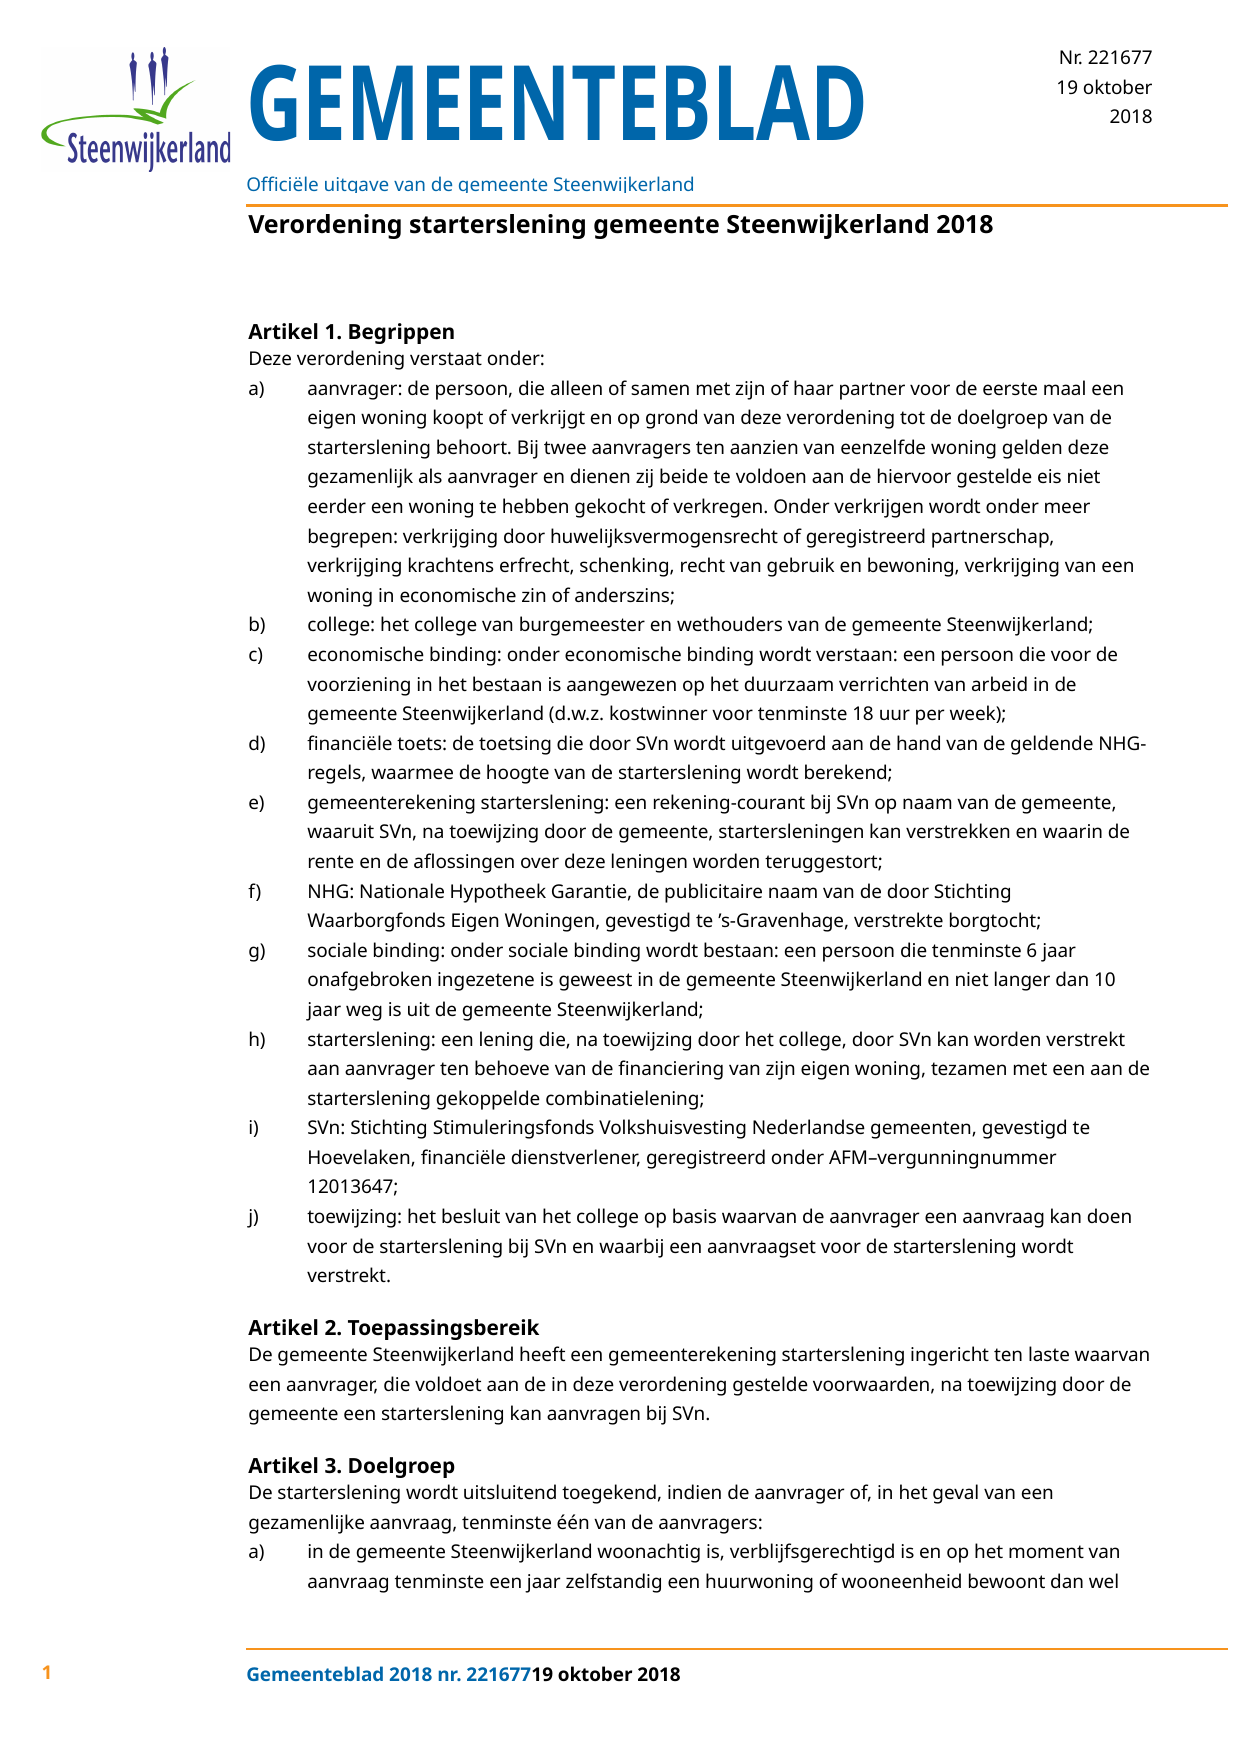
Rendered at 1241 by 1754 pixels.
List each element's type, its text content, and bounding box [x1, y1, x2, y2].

list financiële toets: de toetsing die door SVn wordt uitgevoerd aan de hand van de geldende NHG-regels, waarmee de hoogte van de starterslening wordt berekend; [248, 730, 1152, 785]
list SVn: Stichting Stimuleringsfonds Volkshuisvesting Nederlandse gemeenten, gevestigd te Hoevelaken, financiële dienstverlener, geregistreerd onder AFM–vergunningnummer 12013647; [248, 1114, 1152, 1199]
list toewijzing: het besluit van het college op basis waarvan de aanvrager een aanvraag kan doen voor de starterslening bij SVn en waarbij een aanvraagset voor de starterslening wordt verstrekt. [248, 1203, 1152, 1288]
text Artikel 2. Toepassingsbereik [248, 1313, 1152, 1341]
list in de gemeente Steenwijkerland woonachtig is, verblijfsgerechtigd is en op het moment van aanvraag tenminste een jaar zelfstandig een huurwoning of wooneenheid bewoont dan wel [248, 1538, 1152, 1594]
text Artikel 3. Doelgroep [248, 1451, 1152, 1479]
list aanvrager: de persoon, die alleen of samen met zijn of haar partner voor de eerste maal een eigen woning koopt of verkrijgt en op grond van deze verordening tot de doelgroep van de starterslening behoort. Bij twee aanvragers ten aanzien van eenzelfde woning gelden deze gezamenlijk als aanvrager en dienen zij beide te voldoen aan de hiervoor gestelde eis niet eerder een woning te hebben gekocht of verkregen. Onder verkrijgen wordt onder meer begrepen: verkrijging door huwelijksvermogensrecht of geregistreerd partnerschap, verkrijging krachtens erfrecht, schenking, recht van gebruik en bewoning, verkrijging van een woning in economische zin of anderszins; [248, 375, 1152, 608]
list NHG: Nationale Hypotheek Garantie, de publicitaire naam van de door Stichting Waarborgfonds Eigen Woningen, gevestigd te ’s-Gravenhage, verstrekte borgtocht; [248, 878, 1152, 933]
picture [41, 47, 231, 172]
text Artikel 1. Begrippen [248, 317, 1152, 345]
text De gemeente Steenwijkerland heeft een gemeenterekening starterslening ingericht ten laste waarvan een aanvrager, die voldoet aan de in deze verordening gestelde voorwaarden, na toewijzing door de gemeente een starterslening kan aanvragen bij SVn. [248, 1341, 1152, 1426]
text Verordening starterslening gemeente Steenwijkerland 2018 [248, 207, 1152, 241]
text Deze verordening verstaat onder: [248, 345, 1152, 371]
list gemeenterekening starterslening: een rekening-courant bij SVn op naam van de gemeente, waaruit SVn, na toewijzing door de gemeente, startersleningen kan verstrekken en waarin de rente en de aflossingen over deze leningen worden teruggestort; [248, 789, 1152, 874]
text De starterslening wordt uitsluitend toegekend, indien de aanvrager of, in het geval van een gezamenlijke aanvraag, tenminste één van de aanvragers: [248, 1479, 1152, 1534]
list college: het college van burgemeester en wethouders van de gemeente Steenwijkerland; [248, 612, 1152, 637]
list sociale binding: onder sociale binding wordt bestaan: een persoon die tenminste 6 jaar onafgebroken ingezetene is geweest in de gemeente Steenwijkerland en niet langer dan 10 jaar weg is uit de gemeente Steenwijkerland; [248, 937, 1152, 1022]
list starterslening: een lening die, na toewijzing door het college, door SVn kan worden verstrekt aan aanvrager ten behoeve van de financiering van zijn eigen woning, tezamen met een aan de starterslening gekoppelde combinatielening; [248, 1026, 1152, 1111]
list economische binding: onder economische binding wordt verstaan: een persoon die voor de voorziening in het bestaan is aangewezen op het duurzaam verrichten van arbeid in de gemeente Steenwijkerland (d.w.z. kostwinner voor tenminste 18 uur per week); [248, 641, 1152, 726]
